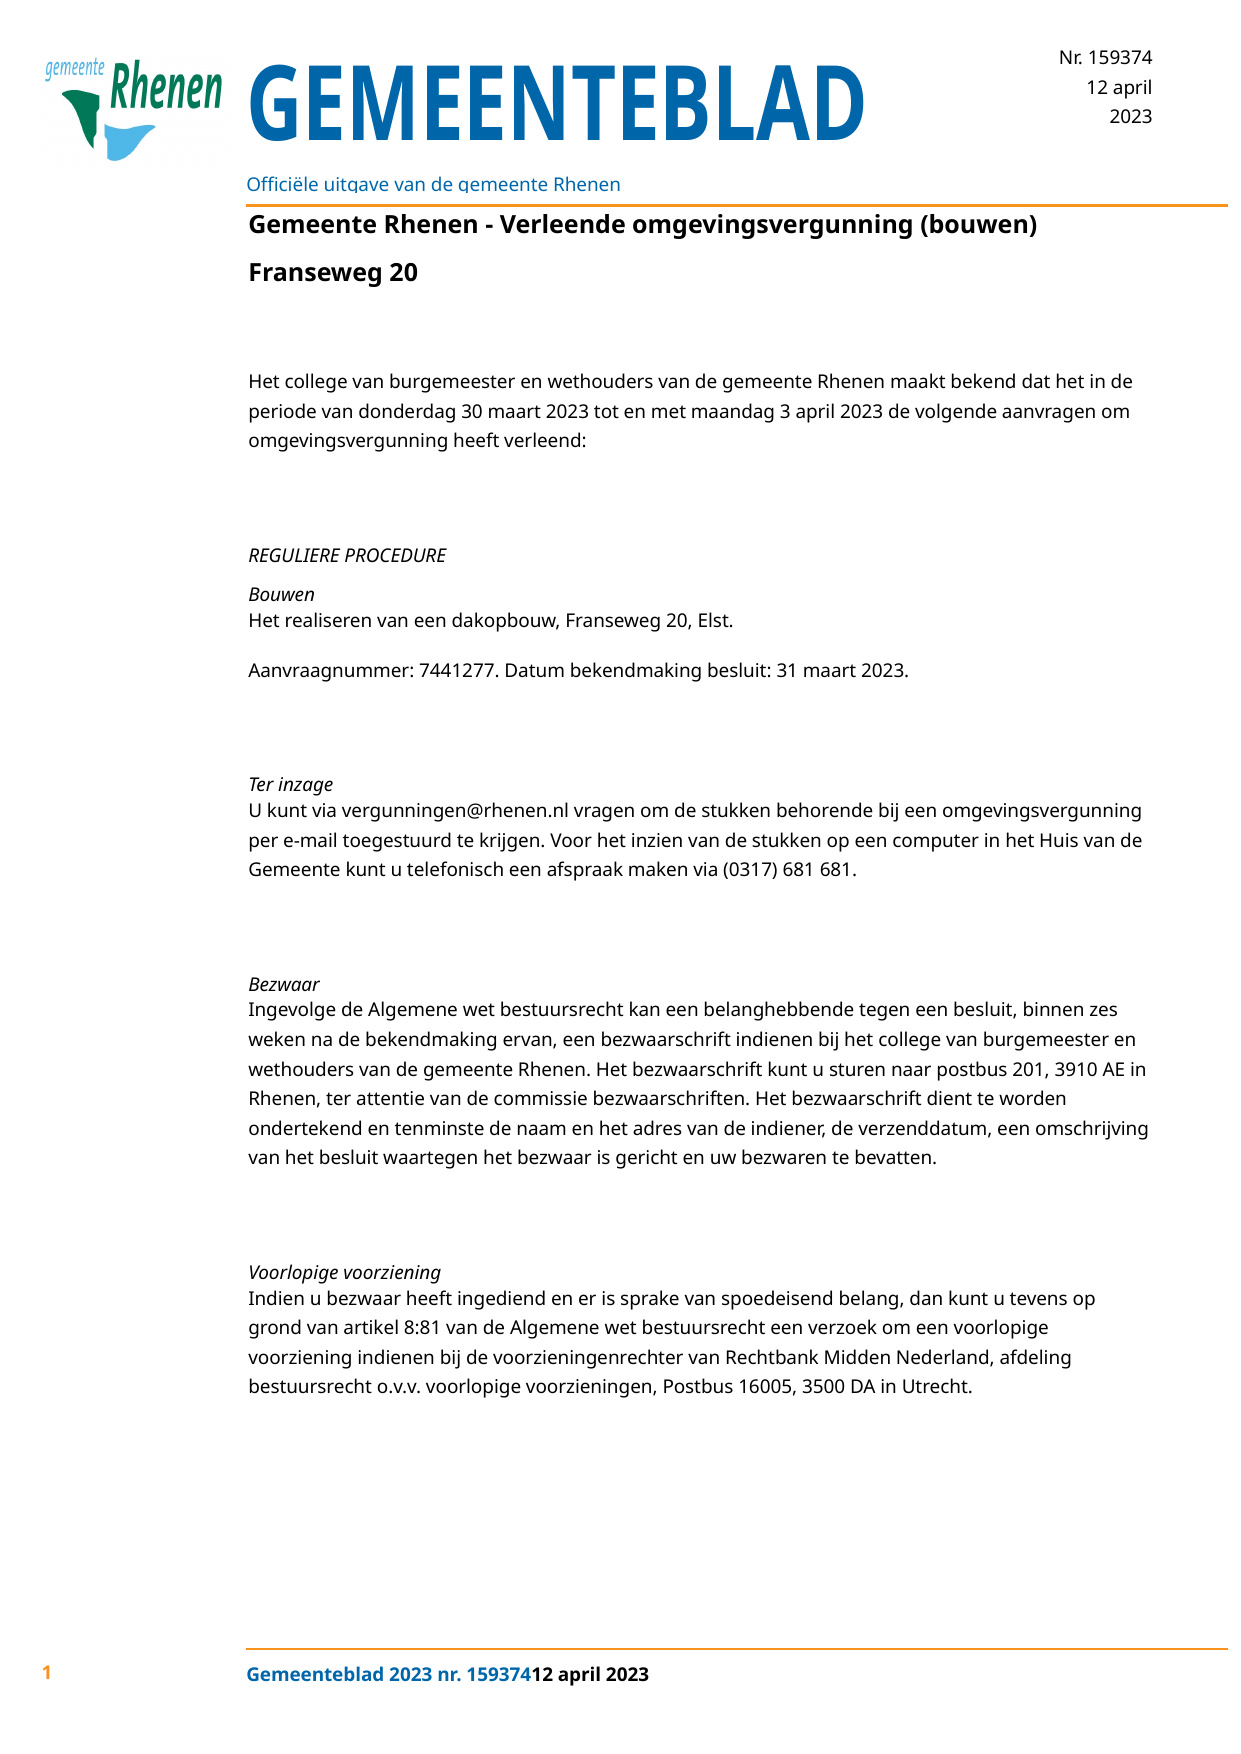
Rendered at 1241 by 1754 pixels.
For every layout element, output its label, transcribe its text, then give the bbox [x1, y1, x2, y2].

text Aanvraagnummer: 7441277. Datum bekendmaking besluit: 31 maart 2023. [248, 657, 1152, 683]
text Bouwen [248, 581, 1152, 607]
picture [41, 47, 231, 172]
text REGULIERE PROCEDURE [248, 542, 1152, 568]
text Indien u bezwaar heeft ingediend en er is sprake van spoedeisend belang, dan kunt u tevens op grond van artikel 8:81 van de Algemene wet bestuursrecht een verzoek om een voorlopige voorziening indienen bij de voorzieningenrechter van Rechtbank Midden Nederland, afdeling bestuursrecht o.v.v. voorlopige voorzieningen, Postbus 16005, 3500 DA in Utrecht. [248, 1285, 1152, 1399]
text Bezwaar [248, 971, 1152, 997]
text Gemeente Rhenen - Verleende omgevingsvergunning (bouwen) Franseweg 20 [248, 207, 1152, 288]
text U kunt via vergunningen@rhenen.nl vragen om de stukken behorende bij een omgevingsvergunning per e-mail toegestuurd te krijgen. Voor het inzien van de stukken op een computer in het Huis van de Gemeente kunt u telefonisch een afspraak maken via (0317) 681 681. [248, 797, 1152, 882]
text Het realiseren van een dakopbouw, Franseweg 20, Elst. [248, 607, 1152, 633]
text Ter inzage [248, 772, 1152, 797]
text Het college van burgemeester en wethouders van de gemeente Rhenen maakt bekend dat het in de periode van donderdag 30 maart 2023 tot en met maandag 3 april 2023 de volgende aanvragen om omgevingsvergunning heeft verleend: [248, 368, 1152, 453]
text Ingevolge de Algemene wet bestuursrecht kan een belanghebbende tegen een besluit, binnen zes weken na de bekendmaking ervan, een bezwaarschrift indienen bij het college van burgemeester en wethouders van de gemeente Rhenen. Het bezwaarschrift kunt u sturen naar postbus 201, 3910 AE in Rhenen, ter attentie van de commissie bezwaarschriften. Het bezwaarschrift dient te worden ondertekend en tenminste de naam en het adres van de indiener, de verzenddatum, een omschrijving van het besluit waartegen het bezwaar is gericht en uw bezwaren te bevatten. [248, 997, 1152, 1170]
text Voorlopige voorziening [248, 1259, 1152, 1285]
